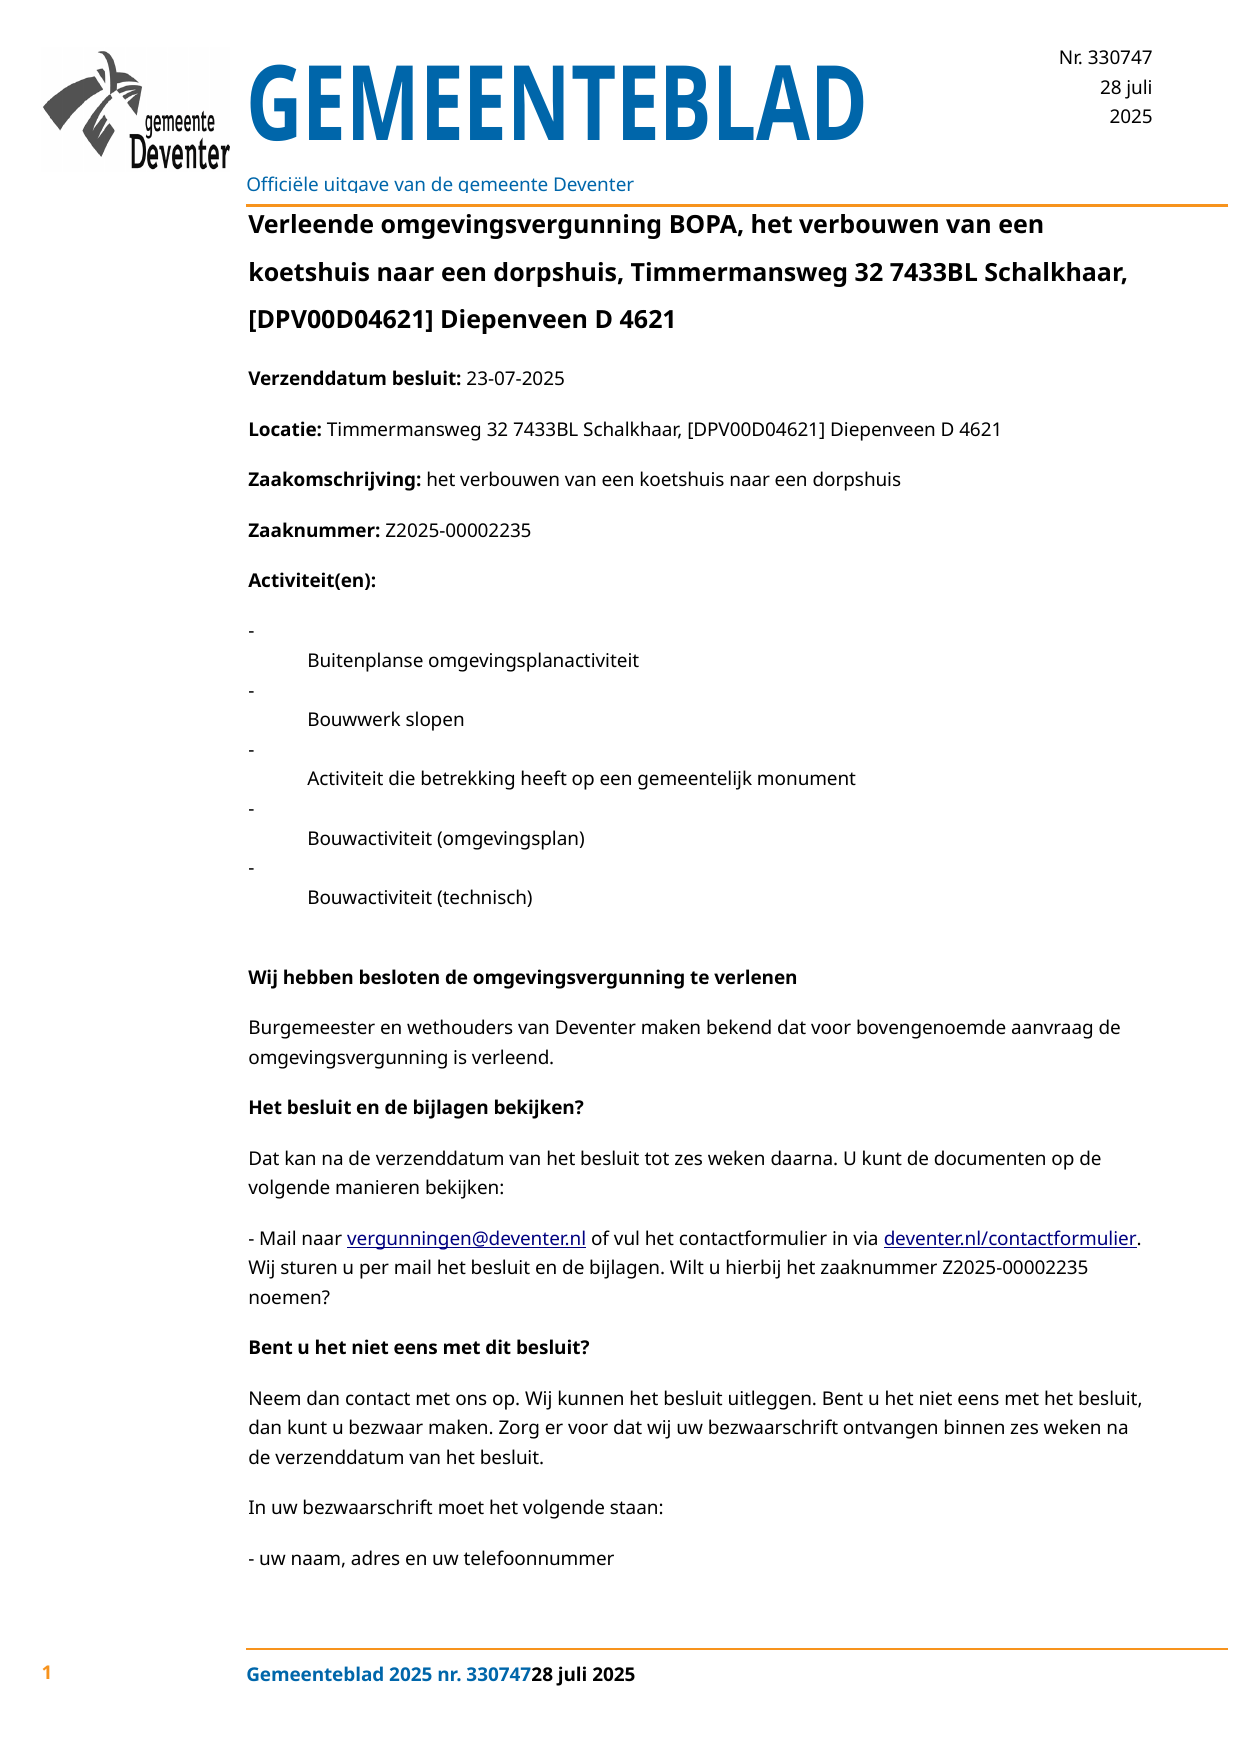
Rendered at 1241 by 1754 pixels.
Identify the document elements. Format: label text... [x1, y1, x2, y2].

list Bouwwerk slopen [248, 706, 1152, 732]
text - Mail naar vergunningen@deventer.nl of vul het contactformulier in via deventer.nl/contactformulier. Wij sturen u per mail het besluit en de bijlagen. Wilt u hierbij het zaaknummer Z2025-00002235 noemen? [248, 1225, 1152, 1309]
text Locatie: Timmermansweg 32 7433BL Schalkhaar, [DPV00D04621] Diepenveen D 4621 [248, 416, 1152, 442]
picture [41, 47, 231, 172]
text Zaaknummer: Z2025-00002235 [248, 517, 1152, 542]
list Bouwactiviteit (technisch) [248, 884, 1152, 909]
text Zaakomschrijving: het verbouwen van een koetshuis naar een dorpshuis [248, 466, 1152, 492]
text Burgemeester en wethouders van Deventer maken bekend dat voor bovengenoemde aanvraag de omgevingsvergunning is verleend. [248, 1014, 1152, 1069]
text Neem dan contact met ons op. Wij kunnen het besluit uitleggen. Bent u het niet eens met het besluit, dan kunt u bezwaar maken. Zorg er voor dat wij uw bezwaarschrift ontvangen binnen zes weken na de verzenddatum van het besluit. [248, 1385, 1152, 1469]
text Verleende omgevingsvergunning BOPA, het verbouwen van een koetshuis naar een dorpshuis, Timmermansweg 32 7433BL Schalkhaar, [DPV00D04621] Diepenveen D 4621 [248, 207, 1152, 336]
text Activiteit(en): [248, 567, 1152, 593]
list Buitenplanse omgevingsplanactiviteit [248, 647, 1152, 673]
text Verzenddatum besluit: 23-07-2025 [248, 366, 1152, 391]
list Bouwactiviteit (omgevingsplan) [248, 825, 1152, 850]
text - uw naam, adres en uw telefoonnummer [248, 1545, 1152, 1570]
text In uw bezwaarschrift moet het volgende staan: [248, 1494, 1152, 1520]
text Wij hebben besloten de omgevingsvergunning te verlenen [248, 964, 1152, 989]
text Het besluit en de bijlagen bekijken? [248, 1094, 1152, 1120]
text Bent u het niet eens met dit besluit? [248, 1334, 1152, 1360]
text Dat kan na de verzenddatum van het besluit tot zes weken daarna. U kunt de documenten op de volgende manieren bekijken: [248, 1145, 1152, 1200]
list Activiteit die betrekking heeft op een gemeentelijk monument [248, 766, 1152, 791]
